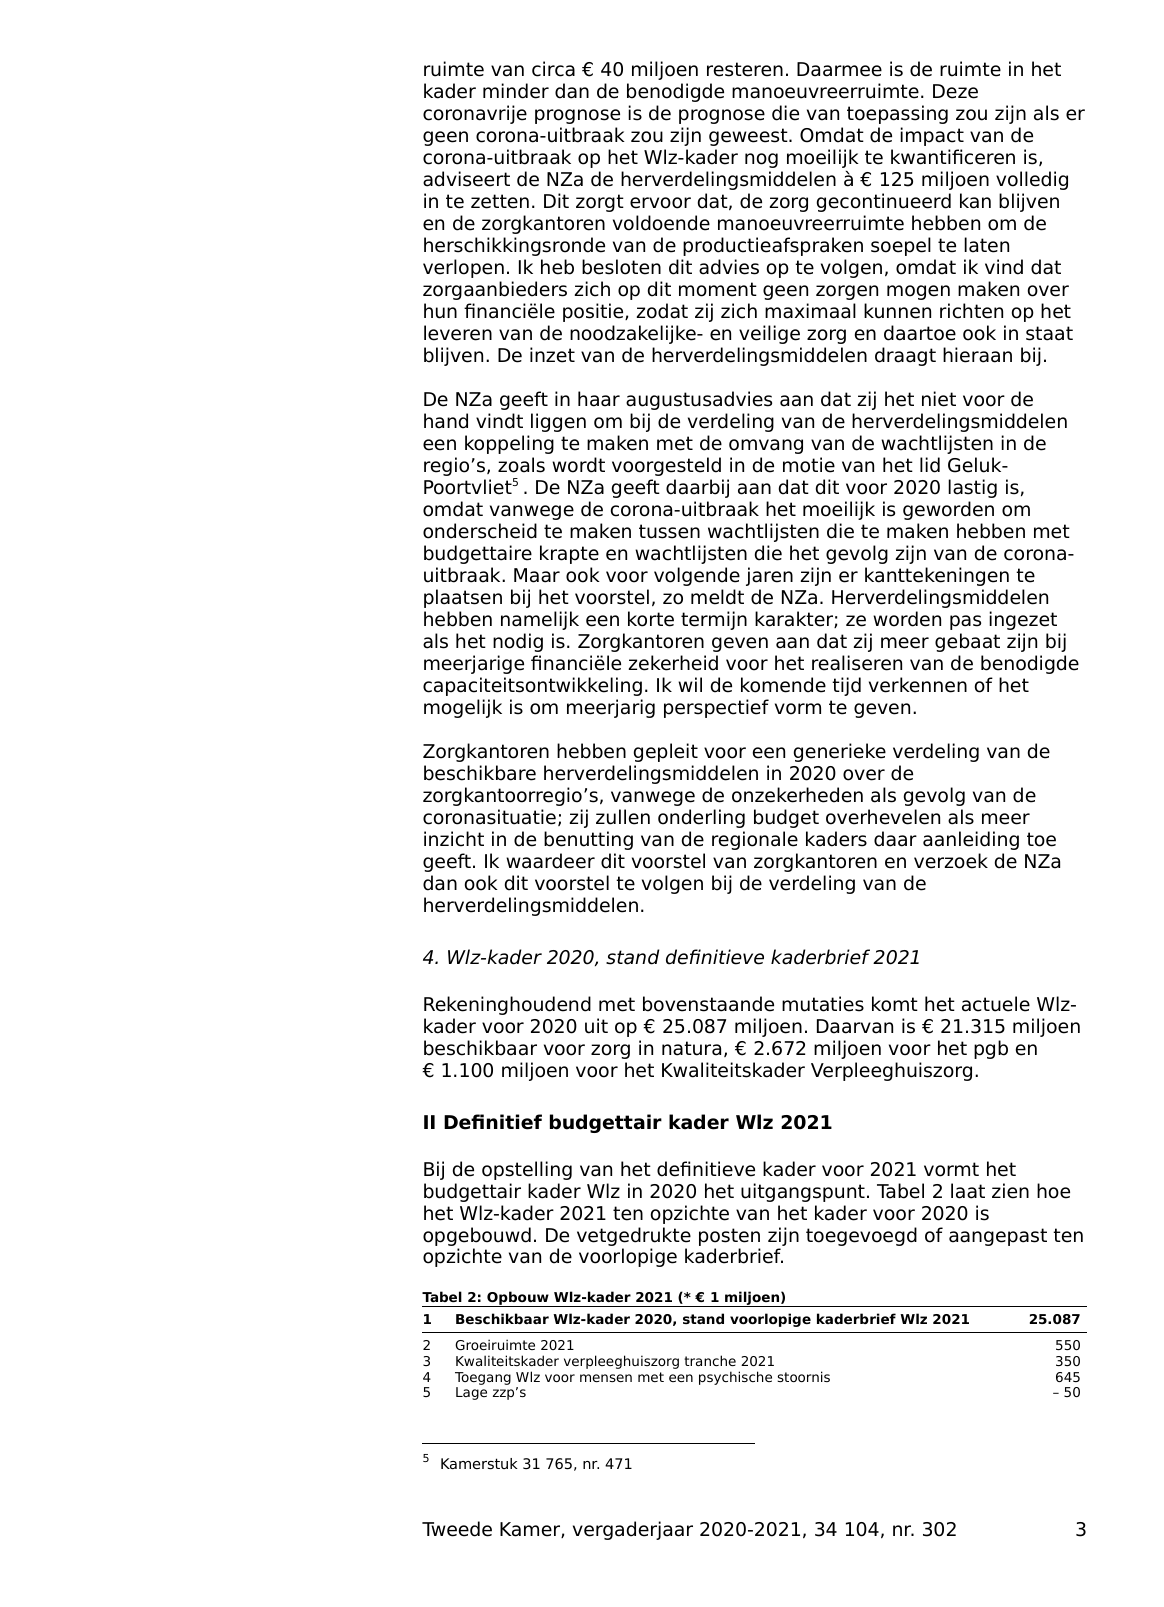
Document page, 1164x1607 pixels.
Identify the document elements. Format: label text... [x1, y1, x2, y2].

table_cell – 50 [999, 1385, 1087, 1401]
subtitle 4. Wlz-kader 2020, stand definitieve kaderbrief 2021 [422, 947, 1087, 969]
table_cell 4 [422, 1369, 449, 1385]
table_cell 3 [422, 1354, 449, 1369]
table_cell 550 [999, 1333, 1087, 1354]
table_cell 2 [422, 1333, 449, 1354]
text ruimte van circa € 40 miljoen resteren. Daarmee is de ruimte in het kader minder dan de benodigde manoeuvreerruimte. Deze coronavrije prognose is de prognose die van toepassing zou zijn als er geen corona-uitbraak zou zijn geweest. Omdat de impact van de corona-uitbraak op het Wlz-kader nog moeilijk te kwantificeren is, adviseert de NZa de herverdelingsmiddelen à € 125 miljoen volledig in te zetten. Dit zorgt ervoor dat, de zorg gecontinueerd kan blijven en de zorgkantoren voldoende manoeuvreerruimte hebben om de herschikkingsronde van de productieafspraken soepel te laten verlopen. Ik heb besloten dit advies op te volgen, omdat ik vind dat zorgaanbieders zich op dit moment geen zorgen mogen maken over hun financiële positie, zodat zij zich maximaal kunnen richten op het leveren van de noodzakelijke- en veilige zorg en daartoe ook in staat blijven. De inzet van de herverdelingsmiddelen draagt hieraan bij. [422, 59, 1087, 367]
table_cell 25.087 [999, 1307, 1087, 1332]
text Rekeninghoudend met bovenstaande mutaties komt het actuele Wlz-kader voor 2020 uit op € 25.087 miljoen. Daarvan is € 21.315 miljoen beschikbaar voor zorg in natura, € 2.672 miljoen voor het pgb en € 1.100 miljoen voor het Kwaliteitskader Verpleeghuiszorg. [422, 994, 1087, 1082]
table_cell 645 [999, 1369, 1087, 1385]
text De NZa geeft in haar augustusadvies aan dat zij het niet voor de hand vindt liggen om bij de verdeling van de herverdelingsmiddelen een koppeling te maken met de omvang van de wachtlijsten in de regio’s, zoals wordt voorgesteld in de motie van het lid Geluk-Poortvliet. De NZa geeft daarbij aan dat dit voor 2020 lastig is, omdat vanwege de corona-uitbraak het moeilijk is geworden om onderscheid te maken tussen wachtlijsten die te maken hebben met budgettaire krapte en wachtlijsten die het gevolg zijn van de corona-uitbraak. Maar ook voor volgende jaren zijn er kanttekeningen te plaatsen bij het voorstel, zo meldt de NZa. Herverdelingsmiddelen hebben namelijk een korte termijn karakter; ze worden pas ingezet als het nodig is. Zorgkantoren geven aan dat zij meer gebaat zijn bij meerjarige financiële zekerheid voor het realiseren van de benodigde capaciteitsontwikkeling. Ik wil de komende tijd verkennen of het mogelijk is om meerjarig perspectief vorm te geven. [422, 389, 1087, 719]
text Zorgkantoren hebben gepleit voor een generieke verdeling van de beschikbare herverdelingsmiddelen in 2020 over de zorgkantoorregio’s, vanwege de onzekerheden als gevolg van de coronasituatie; zij zullen onderling budget overhevelen als meer inzicht in de benutting van de regionale kaders daar aanleiding toe geeft. Ik waardeer dit voorstel van zorgkantoren en verzoek de NZa dan ook dit voorstel te volgen bij de verdeling van de herverdelingsmiddelen. [422, 741, 1087, 917]
table_cell 1 [422, 1307, 449, 1332]
table_cell 5 [422, 1385, 449, 1401]
table_cell 350 [999, 1354, 1087, 1369]
table_cell Groeiruimte 2021 [449, 1333, 999, 1354]
table_cell Toegang Wlz voor mensen met een psychische stoornis [449, 1369, 999, 1385]
table_header Tabel 2: Opbouw Wlz-kader 2021 (* € 1 miljoen) [422, 1290, 1087, 1306]
table_cell Kwaliteitskader verpleeghuiszorg tranche 2021 [449, 1354, 999, 1369]
text Kamerstuk 31 765, nr. 471 [422, 1452, 1087, 1474]
text Bij de opstelling van het definitieve kader voor 2021 vormt het budgettair kader Wlz in 2020 het uitgangspunt. Tabel 2 laat zien hoe het Wlz-kader 2021 ten opzichte van het kader voor 2020 is opgebouwd. De vetgedrukte posten zijn toegevoegd of aangepast ten opzichte van de voorlopige kaderbrief. [422, 1158, 1087, 1268]
table_cell Lage zzp’s [449, 1385, 999, 1401]
table_cell Beschikbaar Wlz-kader 2020, stand voorlopige kaderbrief Wlz 2021 [449, 1307, 999, 1332]
subtitle II Definitief budgettair kader Wlz 2021 [422, 1112, 1087, 1133]
